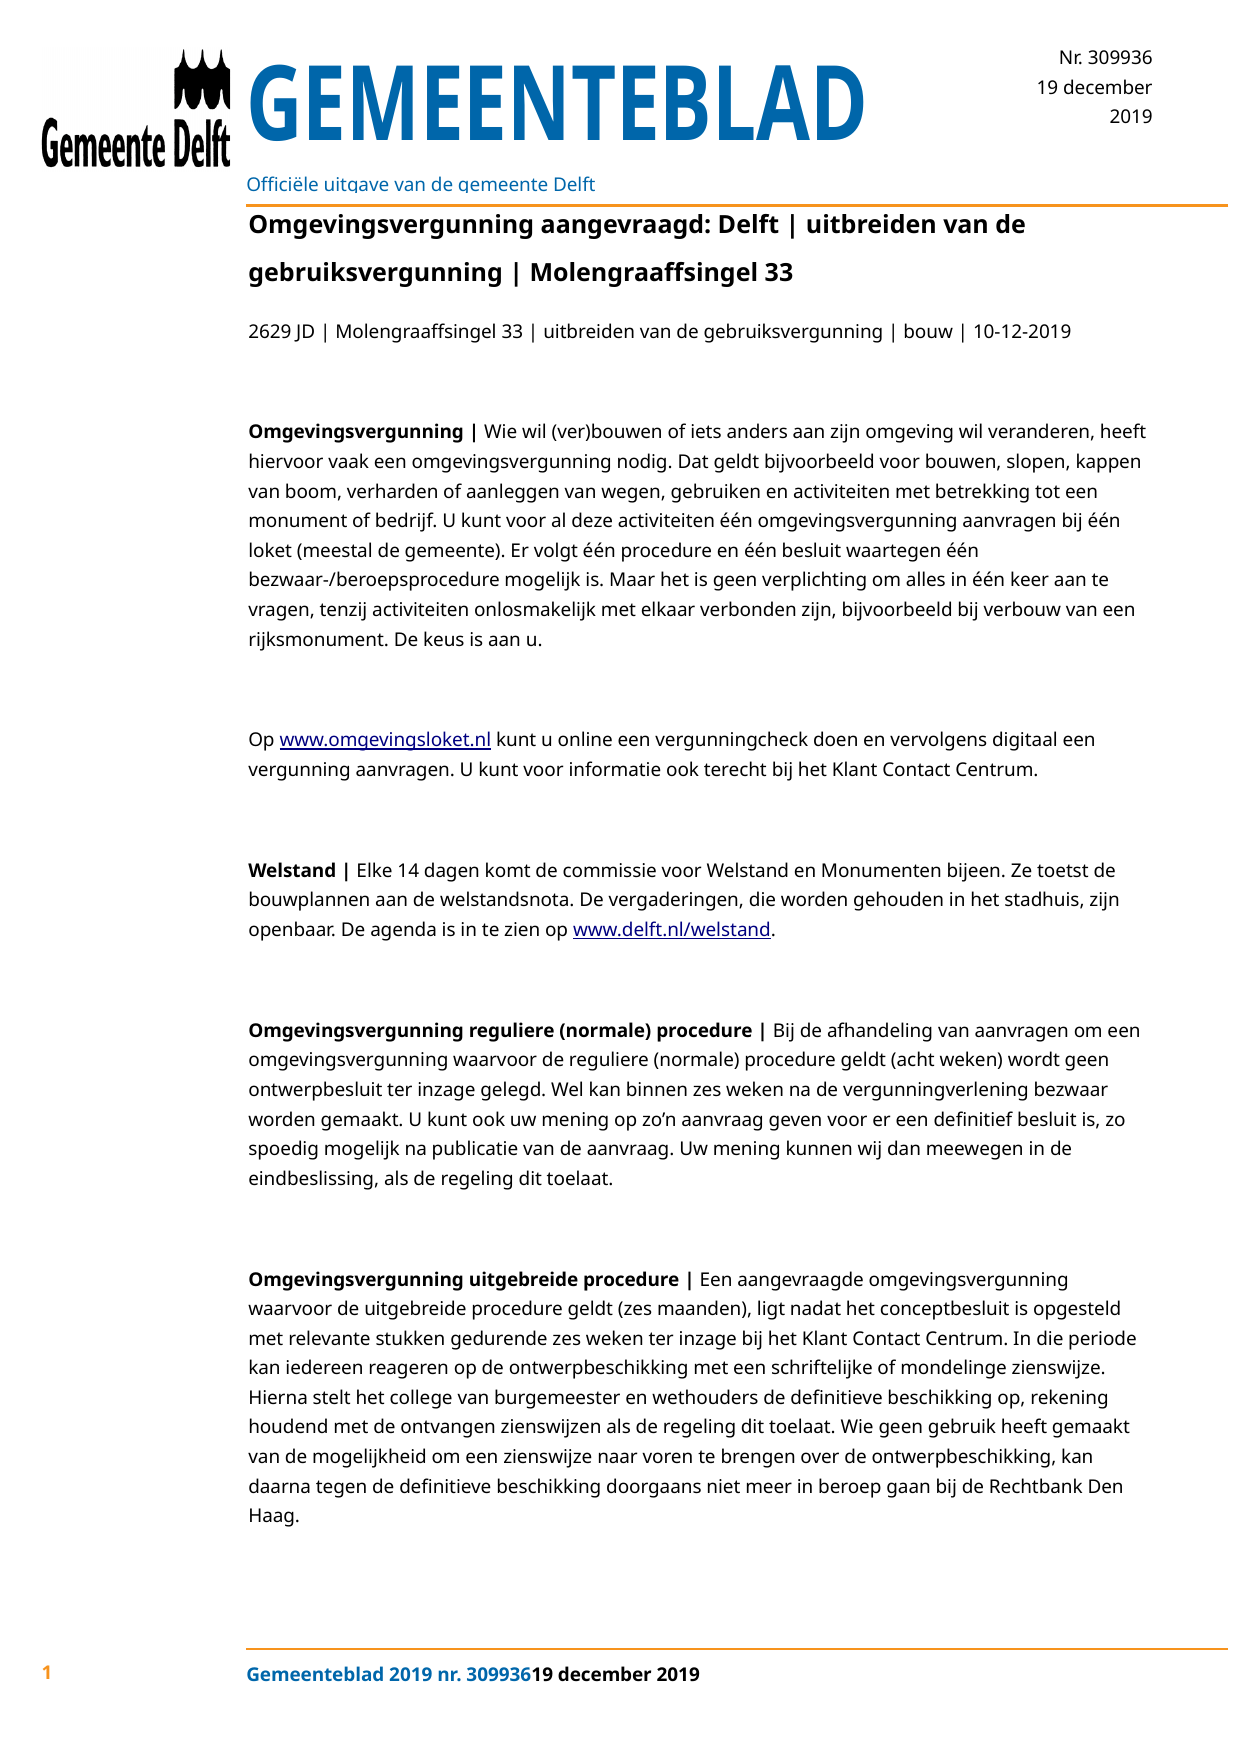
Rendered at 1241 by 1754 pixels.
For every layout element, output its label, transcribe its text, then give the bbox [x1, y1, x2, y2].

picture [41, 47, 231, 172]
text Omgevingsvergunning reguliere (normale) procedure | Bij de afhandeling van aanvragen om een omgevingsvergunning waarvoor de reguliere (normale) procedure geldt (acht weken) wordt geen ontwerpbesluit ter inzage gelegd. Wel kan binnen zes weken na de vergunningverlening bezwaar worden gemaakt. U kunt ook uw mening op zo’n aanvraag geven voor er een definitief besluit is, zo spoedig mogelijk na publicatie van de aanvraag. Uw mening kunnen wij dan meewegen in de eindbeslissing, als de regeling dit toelaat. [248, 1017, 1152, 1191]
text Op www.omgevingsloket.nl kunt u online een vergunningcheck doen en vervolgens digitaal een vergunning aanvragen. U kunt voor informatie ook terecht bij het Klant Contact Centrum. [248, 727, 1152, 782]
text Omgevingsvergunning aangevraagd: Delft | uitbreiden van de gebruiksvergunning | Molengraaffsingel 33 [248, 207, 1152, 288]
text Welstand | Elke 14 dagen komt de commissie voor Welstand en Monumenten bijeen. Ze toetst de bouwplannen aan de welstandsnota. De vergaderingen, die worden gehouden in het stadhuis, zijn openbaar. De agenda is in te zien op www.delft.nl/welstand. [248, 857, 1152, 942]
text Omgevingsvergunning | Wie wil (ver)bouwen of iets anders aan zijn omgeving wil veranderen, heeft hiervoor vaak een omgevingsvergunning nodig. Dat geldt bijvoorbeeld voor bouwen, slopen, kappen van boom, verharden of aanleggen van wegen, gebruiken en activiteiten met betrekking tot een monument of bedrijf. U kunt voor al deze activiteiten één omgevingsvergunning aanvragen bij één loket (meestal de gemeente). Er volgt één procedure en één besluit waartegen één bezwaar-/beroepsprocedure mogelijk is. Maar het is geen verplichting om alles in één keer aan te vragen, tenzij activiteiten onlosmakelijk met elkaar verbonden zijn, bijvoorbeeld bij verbouw van een rijksmonument. De keus is aan u. [248, 419, 1152, 652]
text Omgevingsvergunning uitgebreide procedure | Een aangevraagde omgevingsvergunning waarvoor de uitgebreide procedure geldt (zes maanden), ligt nadat het conceptbesluit is opgesteld met relevante stukken gedurende zes weken ter inzage bij het Klant Contact Centrum. In die periode kan iedereen reageren op de ontwerpbeschikking met een schriftelijke of mondelinge zienswijze. Hierna stelt het college van burgemeester en wethouders de definitieve beschikking op, rekening houdend met de ontvangen zienswijzen als de regeling dit toelaat. Wie geen gebruik heeft gemaakt van de mogelijkheid om een zienswijze naar voren te brengen over de ontwerpbeschikking, kan daarna tegen de definitieve beschikking doorgaans niet meer in beroep gaan bij de Rechtbank Den Haag. [248, 1266, 1152, 1528]
text 2629 JD | Molengraaffsingel 33 | uitbreiden van de gebruiksvergunning | bouw | 10-12-2019 [248, 318, 1152, 344]
